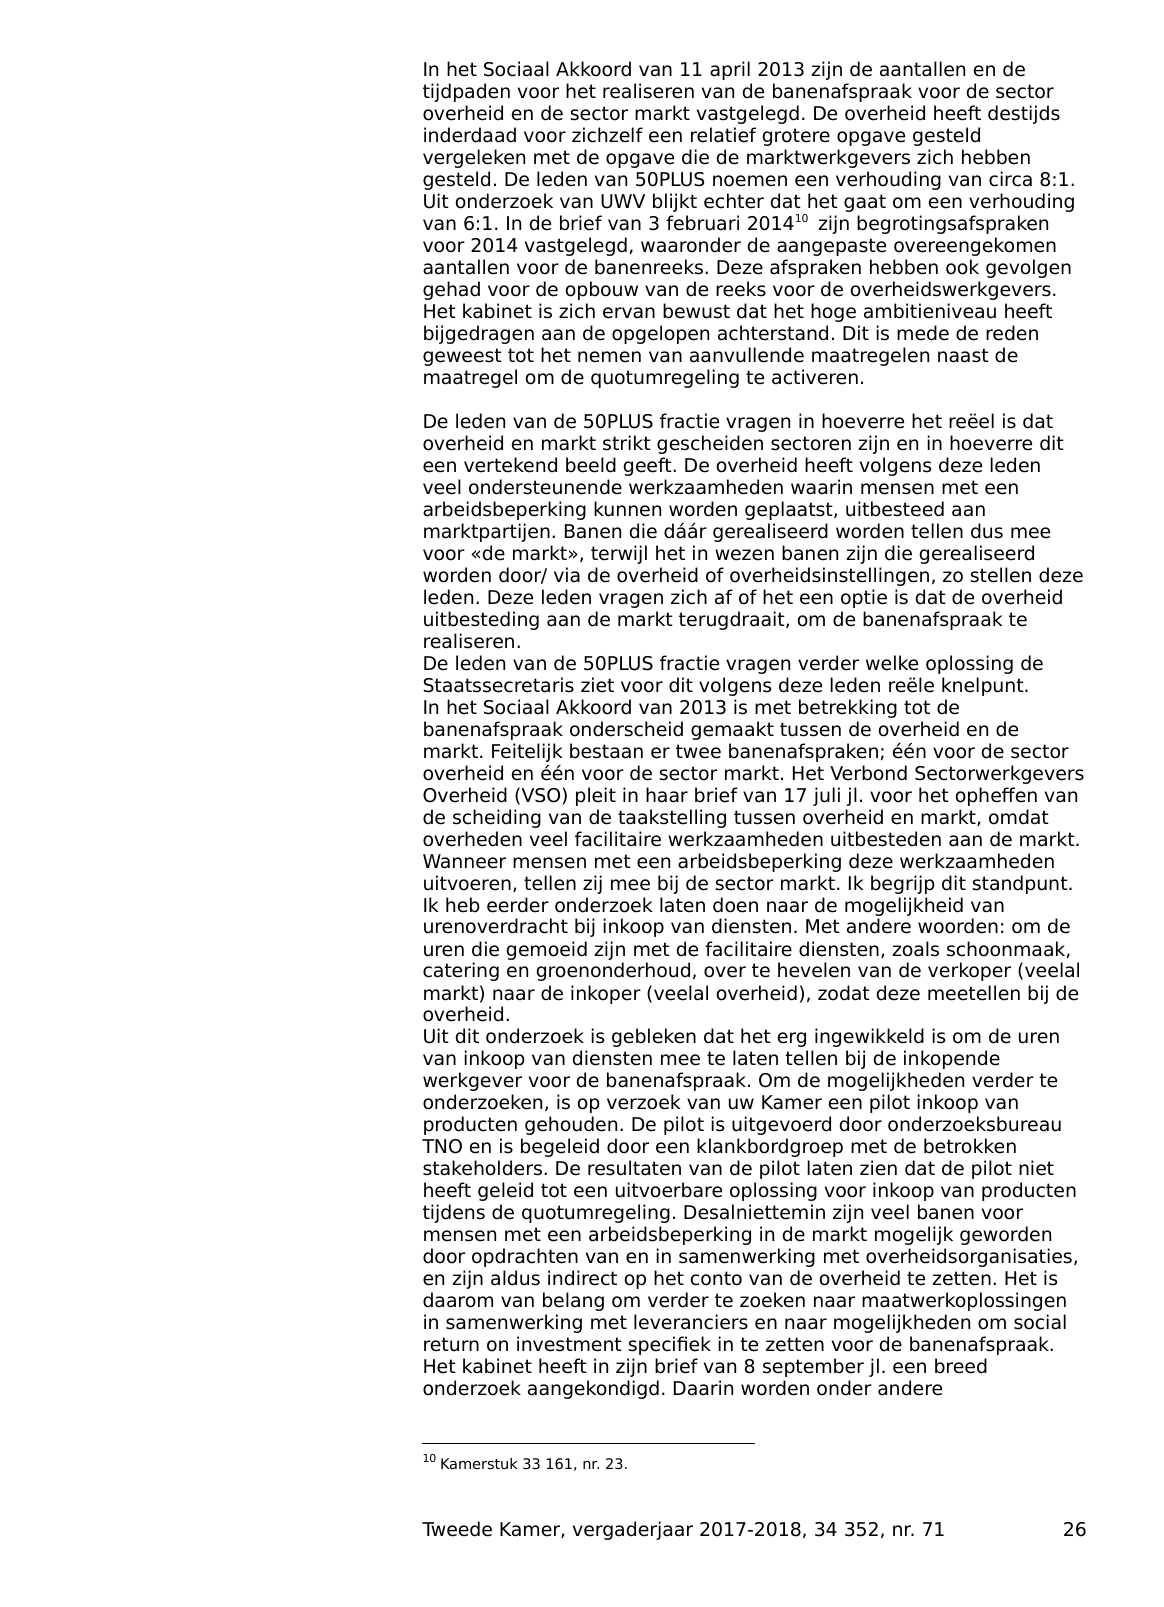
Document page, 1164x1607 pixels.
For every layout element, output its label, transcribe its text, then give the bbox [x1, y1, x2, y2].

text Kamerstuk 33 161, nr. 23. [422, 1452, 1087, 1474]
text De leden van de 50PLUS fractie vragen in hoeverre het reëel is dat overheid en markt strikt gescheiden sectoren zijn en in hoeverre dit een vertekend beeld geeft. De overheid heeft volgens deze leden veel ondersteunende werkzaamheden waarin mensen met een arbeidsbeperking kunnen worden geplaatst, uitbesteed aan marktpartijen. Banen die dáár gerealiseerd worden tellen dus mee voor «de markt», terwijl het in wezen banen zijn die gerealiseerd worden door/ via de overheid of overheidsinstellingen, zo stellen deze leden. Deze leden vragen zich af of het een optie is dat de overheid uitbesteding aan de markt terugdraait, om de banenafspraak te realiseren. [422, 411, 1087, 653]
text Uit dit onderzoek is gebleken dat het erg ingewikkeld is om de uren van inkoop van diensten mee te laten tellen bij de inkopende werkgever voor de banenafspraak. Om de mogelijkheden verder te onderzoeken, is op verzoek van uw Kamer een pilot inkoop van producten gehouden. De pilot is uitgevoerd door onderzoeksbureau TNO en is begeleid door een klankbordgroep met de betrokken stakeholders. De resultaten van de pilot laten zien dat de pilot niet heeft geleid tot een uitvoerbare oplossing voor inkoop van producten tijdens de quotumregeling. Desalniettemin zijn veel banen voor mensen met een arbeidsbeperking in de markt mogelijk geworden door opdrachten van en in samenwerking met overheidsorganisaties, en zijn aldus indirect op het conto van de overheid te zetten. Het is daarom van belang om verder te zoeken naar maatwerkoplossingen in samenwerking met leveranciers en naar mogelijkheden om social return on investment specifiek in te zetten voor de banenafspraak. Het kabinet heeft in zijn brief van 8 september jl. een breed onderzoek aangekondigd. Daarin worden onder andere [422, 1026, 1087, 1400]
text De leden van de 50PLUS fractie vragen verder welke oplossing de Staatssecretaris ziet voor dit volgens deze leden reële knelpunt. [422, 653, 1087, 697]
text In het Sociaal Akkoord van 11 april 2013 zijn de aantallen en de tijdpaden voor het realiseren van de banenafspraak voor de sector overheid en de sector markt vastgelegd. De overheid heeft destijds inderdaad voor zichzelf een relatief grotere opgave gesteld vergeleken met de opgave die de marktwerkgevers zich hebben gesteld. De leden van 50PLUS noemen een verhouding van circa 8:1. Uit onderzoek van UWV blijkt echter dat het gaat om een verhouding van 6:1. In de brief van 3 februari 2014 zijn begrotingsafspraken voor 2014 vastgelegd, waaronder de aangepaste overeengekomen aantallen voor de banenreeks. Deze afspraken hebben ook gevolgen gehad voor de opbouw van de reeks voor de overheidswerkgevers. Het kabinet is zich ervan bewust dat het hoge ambitieniveau heeft bijgedragen aan de opgelopen achterstand. Dit is mede de reden geweest tot het nemen van aanvullende maatregelen naast de maatregel om de quotumregeling te activeren. [422, 59, 1087, 389]
text In het Sociaal Akkoord van 2013 is met betrekking tot de banenafspraak onderscheid gemaakt tussen de overheid en de markt. Feitelijk bestaan er twee banenafspraken; één voor de sector overheid en één voor de sector markt. Het Verbond Sectorwerkgevers Overheid (VSO) pleit in haar brief van 17 juli jl. voor het opheffen van de scheiding van de taakstelling tussen overheid en markt, omdat overheden veel facilitaire werkzaamheden uitbesteden aan de markt. Wanneer mensen met een arbeidsbeperking deze werkzaamheden uitvoeren, tellen zij mee bij de sector markt. Ik begrijp dit standpunt. Ik heb eerder onderzoek laten doen naar de mogelijkheid van urenoverdracht bij inkoop van diensten. Met andere woorden: om de uren die gemoeid zijn met de facilitaire diensten, zoals schoonmaak, catering en groenonderhoud, over te hevelen van de verkoper (veelal markt) naar de inkoper (veelal overheid), zodat deze meetellen bij de overheid. [422, 697, 1087, 1026]
